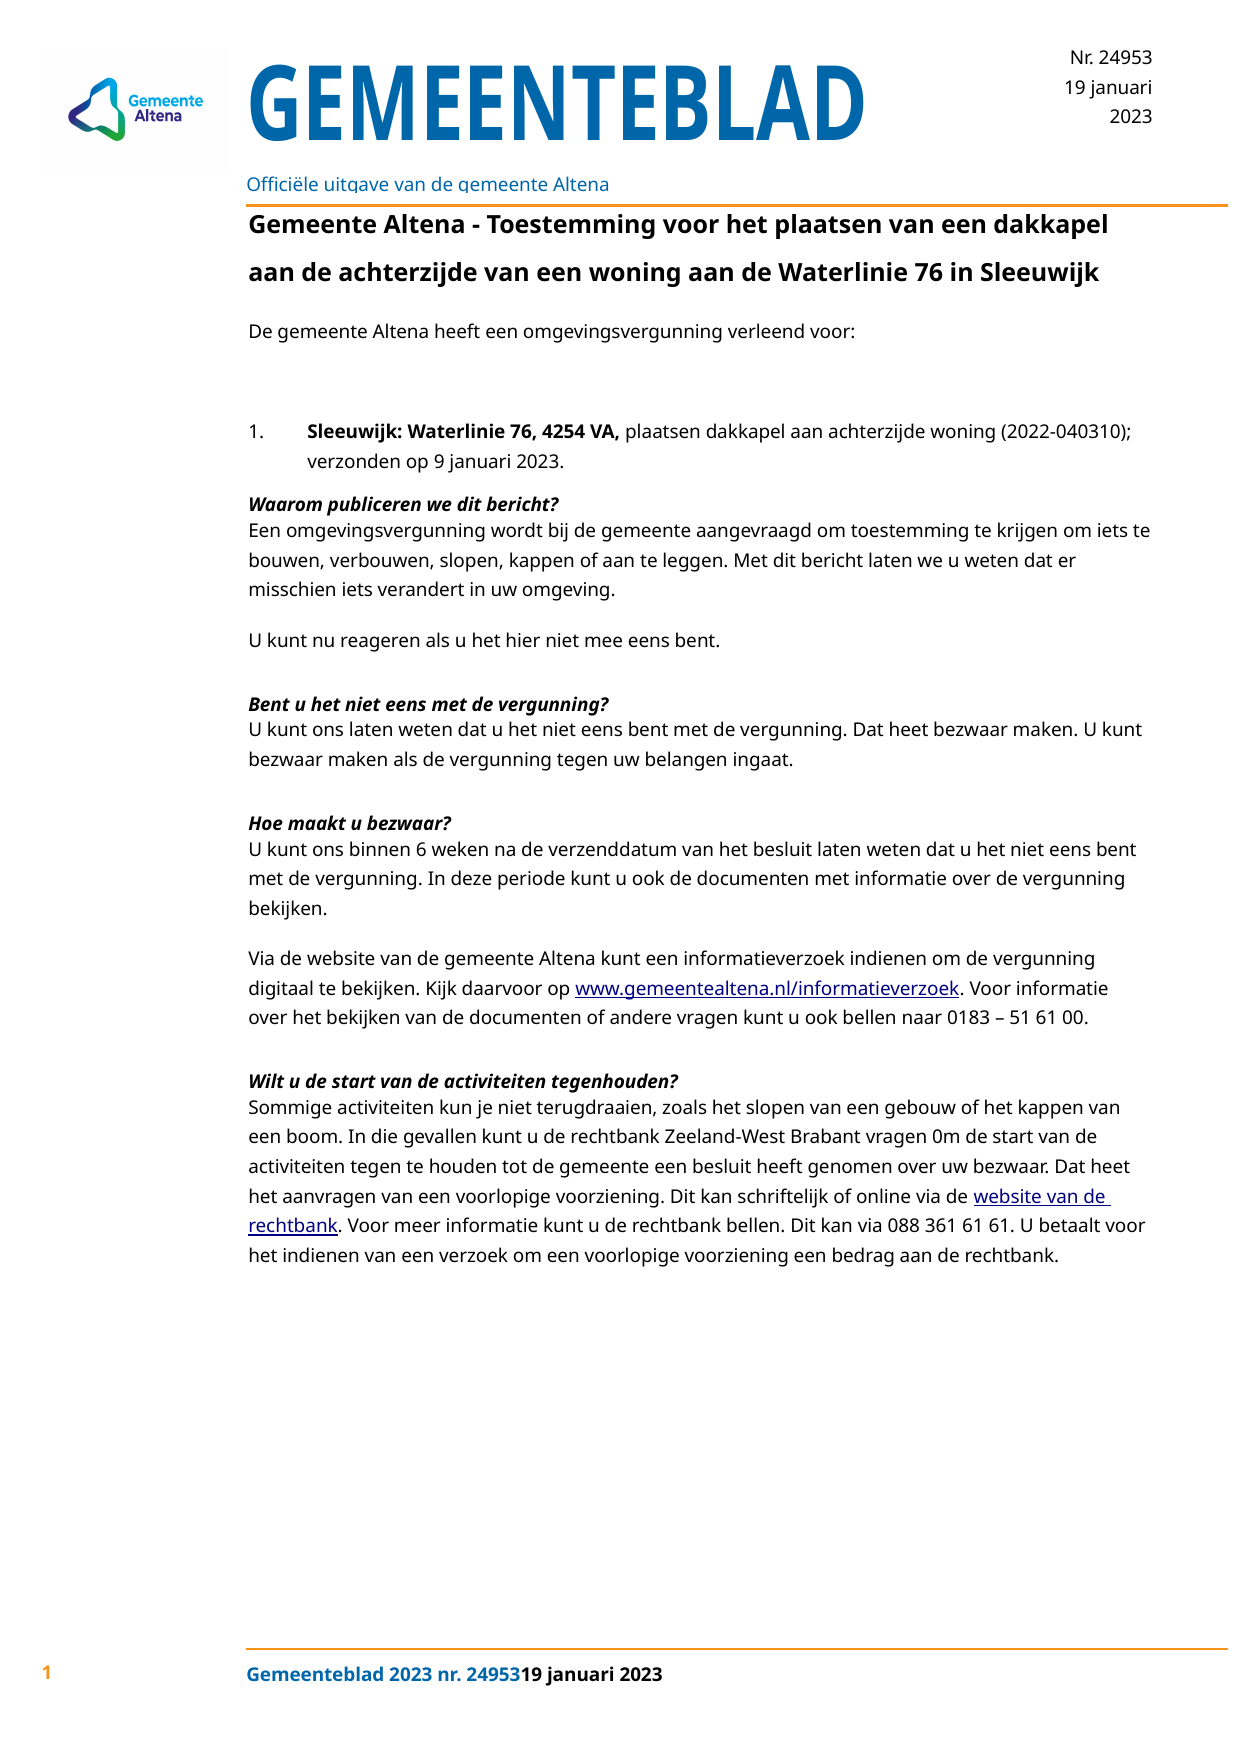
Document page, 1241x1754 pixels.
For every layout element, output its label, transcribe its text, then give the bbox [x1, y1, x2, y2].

text Hoe maakt u bezwaar? [248, 810, 1152, 836]
list Sleeuwijk: Waterlinie 76, 4254 VA, plaatsen dakkapel aan achterzijde woning (2022-040310); verzonden op 9 januari 2023. [248, 419, 1152, 474]
text U kunt ons binnen 6 weken na de verzenddatum van het besluit laten weten dat u het niet eens bent met de vergunning. In deze periode kunt u ook de documenten met informatie over de vergunning bekijken. [248, 836, 1152, 921]
text Bent u het niet eens met de vergunning? [248, 691, 1152, 716]
text Gemeente Altena - Toestemming voor het plaatsen van een dakkapel aan de achterzijde van een woning aan de Waterlinie 76 in Sleeuwijk [248, 207, 1152, 288]
text De gemeente Altena heeft een omgevingsvergunning verleend voor: [248, 318, 1152, 344]
text Sommige activiteiten kun je niet terugdraaien, zoals het slopen van een gebouw of het kappen van een boom. In die gevallen kunt u de rechtbank Zeeland-West Brabant vragen 0m de start van de activiteiten tegen te houden tot de gemeente een besluit heeft genomen over uw bezwaar. Dat heet het aanvragen van een voorlopige voorziening. Dit kan schriftelijk of online via de website van de rechtbank. Voor meer informatie kunt u de rechtbank bellen. Dit kan via 088 361 61 61. U betaalt voor het indienen van een verzoek om een voorlopige voorziening een bedrag aan de rechtbank. [248, 1094, 1152, 1268]
text Een omgevingsvergunning wordt bij de gemeente aangevraagd om toestemming te krijgen om iets te bouwen, verbouwen, slopen, kappen of aan te leggen. Met dit bericht laten we u weten dat er misschien iets verandert in uw omgeving. [248, 517, 1152, 602]
picture [41, 47, 231, 172]
text U kunt nu reageren als u het hier niet mee eens bent. [248, 627, 1152, 652]
text Via de website van de gemeente Altena kunt een informatieverzoek indienen om de vergunning digitaal te bekijken. Kijk daarvoor op www.gemeentealtena.nl/informatieverzoek. Voor informatie over het bekijken van de documenten of andere vragen kunt u ook bellen naar 0183 – 51 61 00. [248, 945, 1152, 1030]
text Waarom publiceren we dit bericht? [248, 491, 1152, 517]
text Wilt u de start van de activiteiten tegenhouden? [248, 1068, 1152, 1094]
text U kunt ons laten weten dat u het niet eens bent met de vergunning. Dat heet bezwaar maken. U kunt bezwaar maken als de vergunning tegen uw belangen ingaat. [248, 716, 1152, 772]
